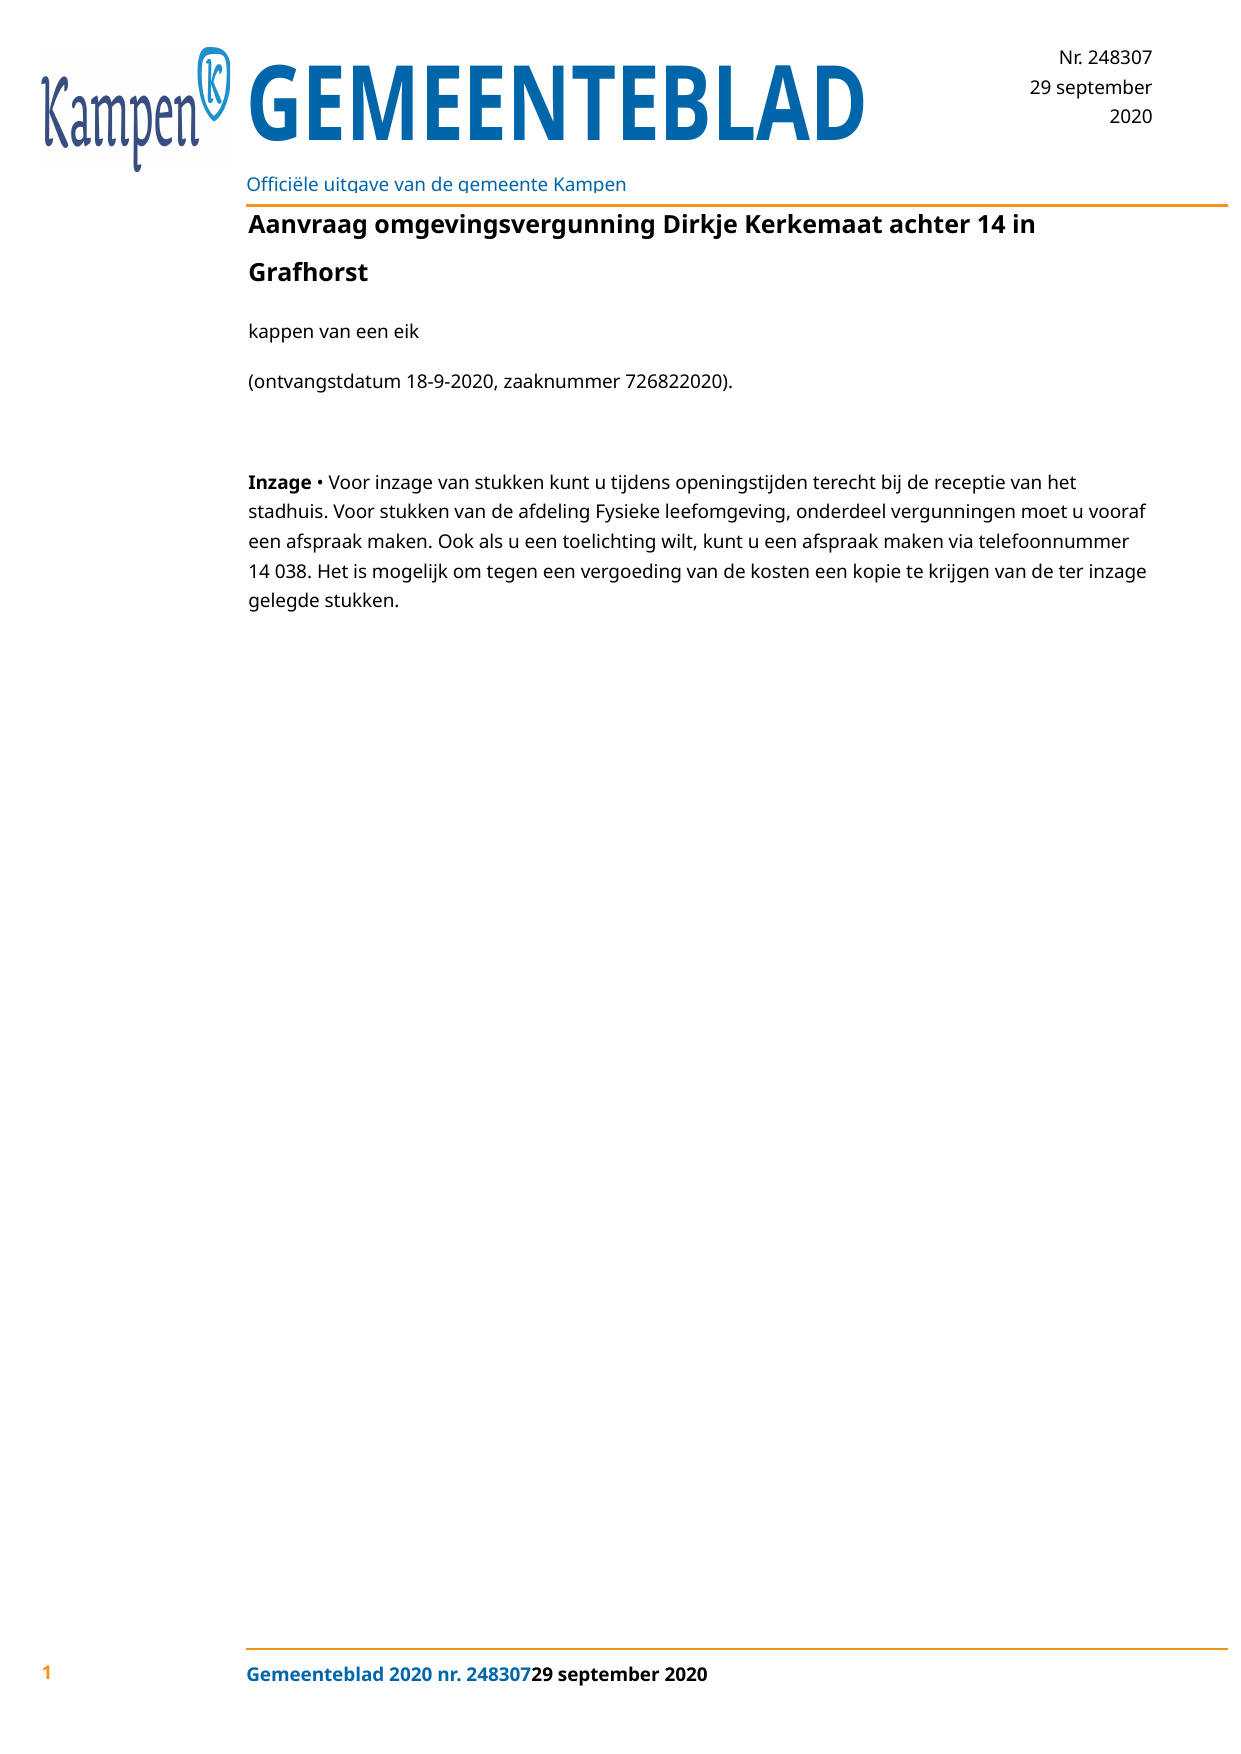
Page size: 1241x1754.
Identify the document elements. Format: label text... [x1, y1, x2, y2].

text Inzage • Voor inzage van stukken kunt u tijdens openingstijden terecht bij de receptie van het stadhuis. Voor stukken van de afdeling Fysieke leefomgeving, onderdeel vergunningen moet u vooraf een afspraak maken. Ook als u een toelichting wilt, kunt u een afspraak maken via telefoonnummer 14 038. Het is mogelijk om tegen een vergoeding van de kosten een kopie te krijgen van de ter inzage gelegde stukken. [248, 469, 1152, 613]
text kappen van een eik [248, 318, 1152, 344]
text Aanvraag omgevingsvergunning Dirkje Kerkemaat achter 14 in Grafhorst [248, 207, 1152, 288]
text (ontvangstdatum 18-9-2020, zaaknummer 726822020). [248, 368, 1152, 394]
picture [41, 47, 231, 172]
